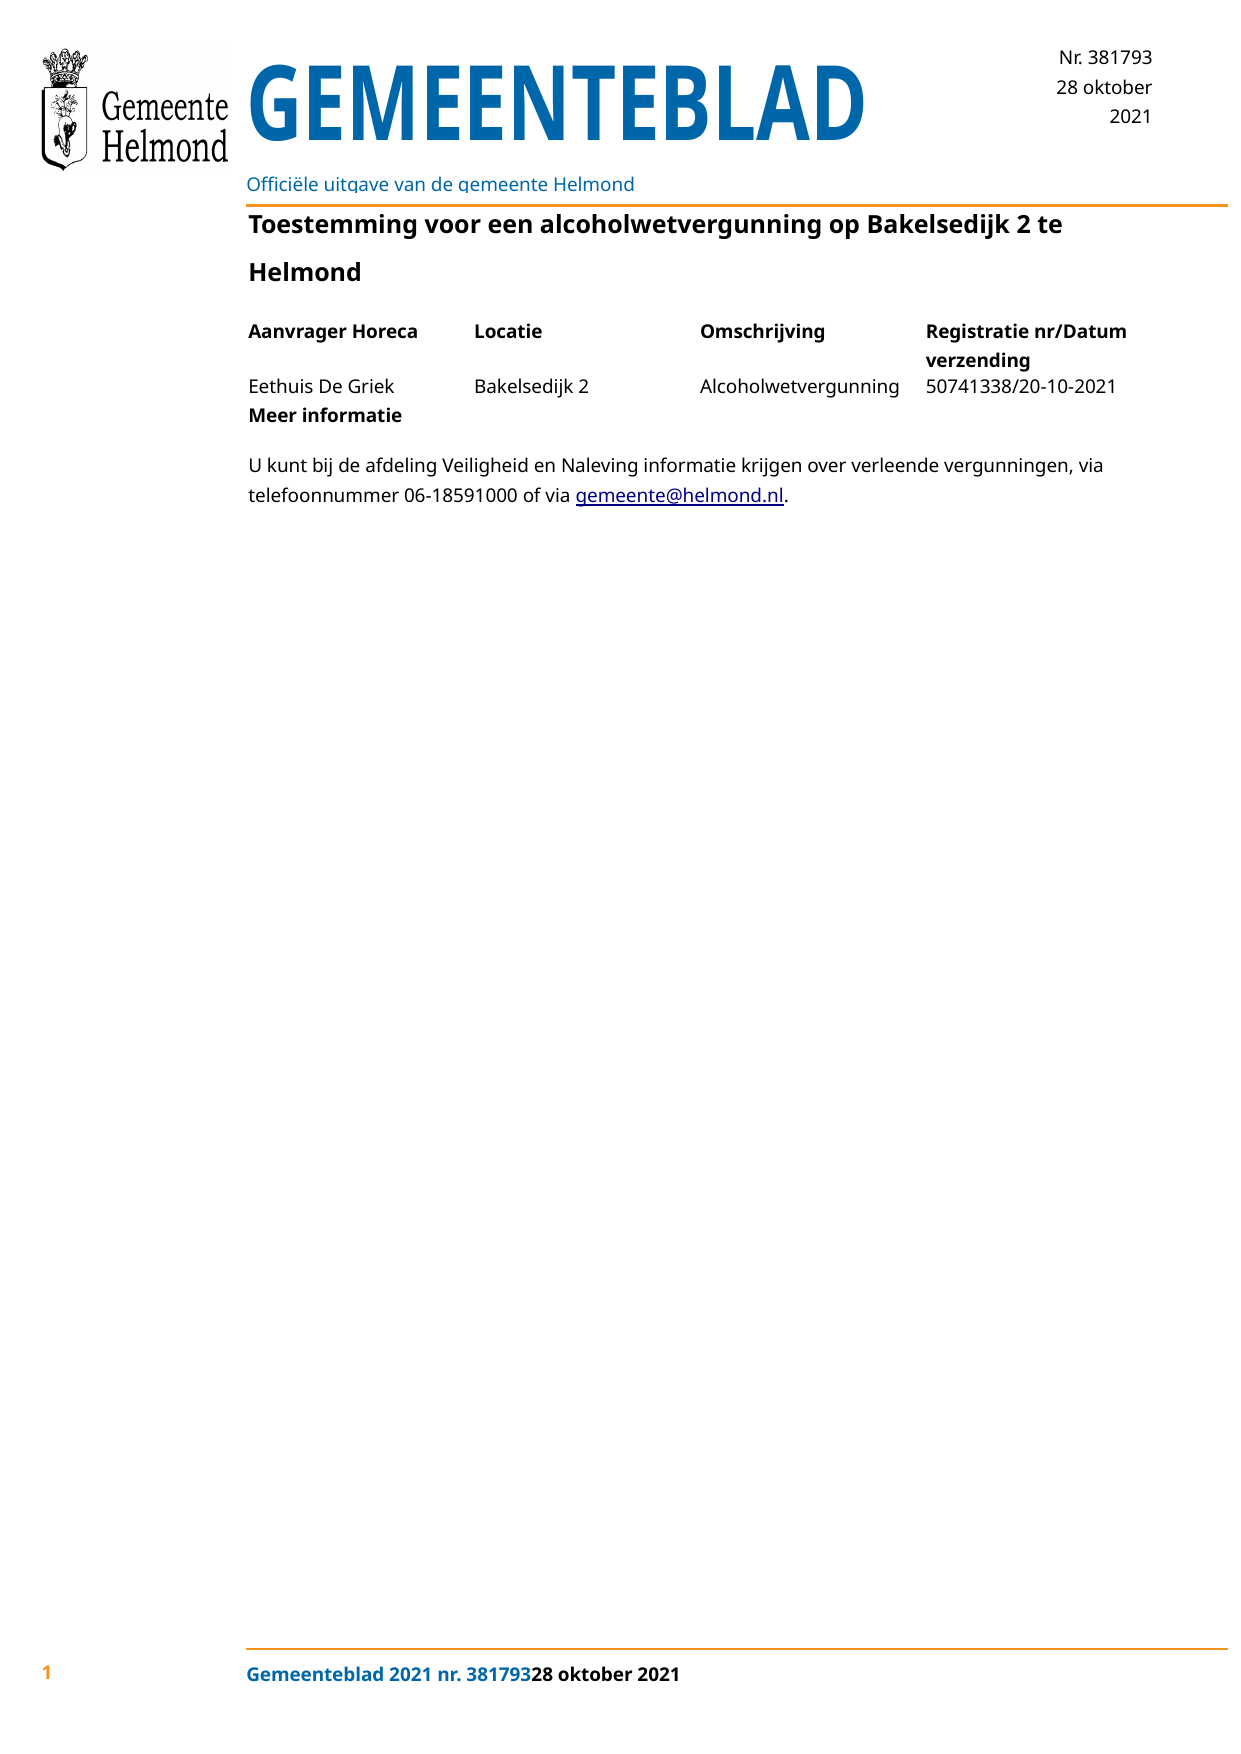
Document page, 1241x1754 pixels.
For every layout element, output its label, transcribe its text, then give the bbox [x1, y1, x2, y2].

picture [41, 47, 231, 172]
text U kunt bij de afdeling Veiligheid en Naleving informatie krijgen over verleende vergunningen, via telefoonnummer 06-18591000 of via gemeente@helmond.nl. [248, 453, 1152, 508]
table_cell Eethuis De Griek [248, 373, 474, 399]
table_cell Alcoholwetvergunning [700, 373, 926, 399]
table_header Locatie [474, 318, 700, 373]
table_cell Bakelsedijk 2 [474, 373, 700, 399]
text Toestemming voor een alcoholwetvergunning op Bakelsedijk 2 te Helmond [248, 207, 1152, 288]
table_header Aanvrager Horeca [248, 318, 474, 373]
text Meer informatie [248, 402, 1152, 428]
table_cell 50741338/20-10-2021 [926, 373, 1152, 399]
table_header Omschrijving [700, 318, 926, 373]
table_header Registratie nr/Datum verzending [926, 318, 1152, 373]
